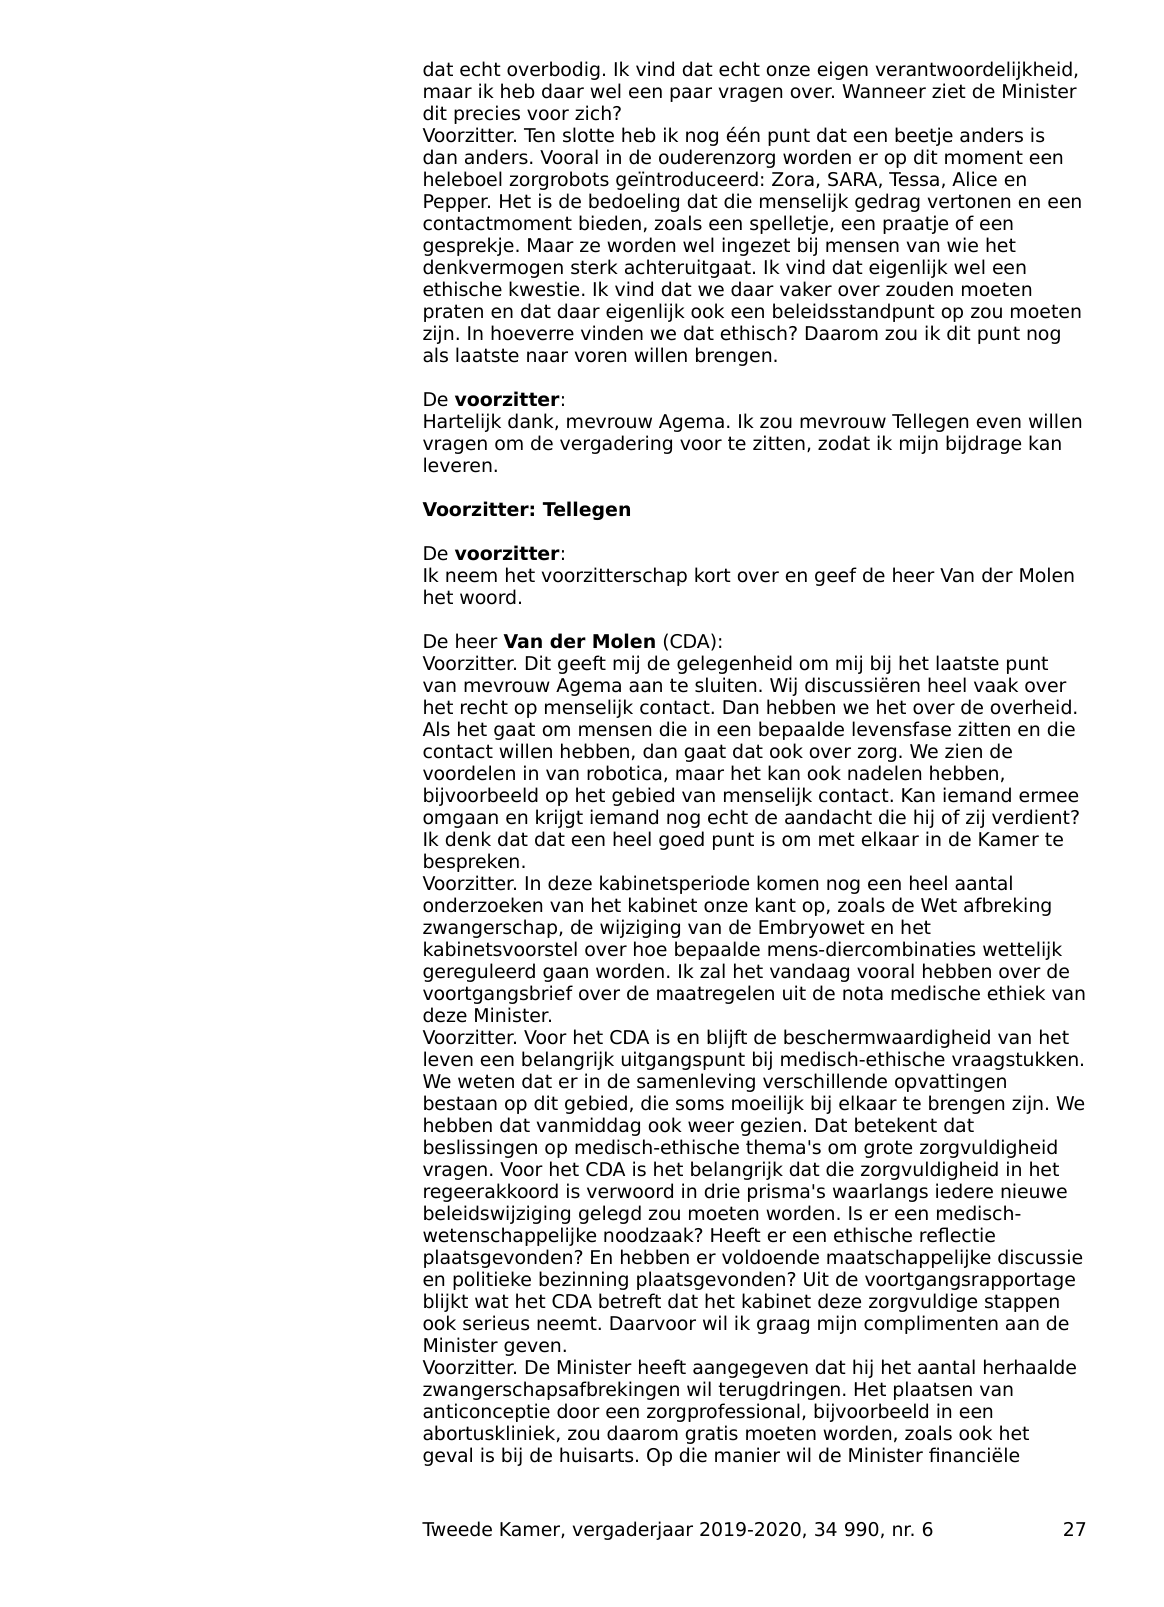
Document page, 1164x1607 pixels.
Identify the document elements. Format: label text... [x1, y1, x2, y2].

text Hartelijk dank, mevrouw Agema. Ik zou mevrouw Tellegen even willen vragen om de vergadering voor te zitten, zodat ik mijn bijdrage kan leveren. [422, 411, 1087, 477]
text Voorzitter. Voor het CDA is en blijft de beschermwaardigheid van het leven een belangrijk uitgangspunt bij medisch-ethische vraagstukken. We weten dat er in de samenleving verschillende opvattingen bestaan op dit gebied, die soms moeilijk bij elkaar te brengen zijn. We hebben dat vanmiddag ook weer gezien. Dat betekent dat beslissingen op medisch-ethische thema's om grote zorgvuldigheid vragen. Voor het CDA is het belangrijk dat die zorgvuldigheid in het regeerakkoord is verwoord in drie prisma's waarlangs iedere nieuwe beleidswijziging gelegd zou moeten worden. Is er een medisch-wetenschappelijke noodzaak? Heeft er een ethische reflectie plaatsgevonden? En hebben er voldoende maatschappelijke discussie en politieke bezinning plaatsgevonden? Uit de voortgangsrapportage blijkt wat het CDA betreft dat het kabinet deze zorgvuldige stappen ook serieus neemt. Daarvoor wil ik graag mijn complimenten aan de Minister geven. [422, 1027, 1087, 1357]
text De voorzitter: [422, 543, 1087, 565]
text Voorzitter. In deze kabinetsperiode komen nog een heel aantal onderzoeken van het kabinet onze kant op, zoals de Wet afbreking zwangerschap, de wijziging van de Embryowet en het kabinetsvoorstel over hoe bepaalde mens-diercombinaties wettelijk gereguleerd gaan worden. Ik zal het vandaag vooral hebben over de voortgangsbrief over de maatregelen uit de nota medische ethiek van deze Minister. [422, 873, 1087, 1027]
text Voorzitter. De Minister heeft aangegeven dat hij het aantal herhaalde zwangerschapsafbrekingen wil terugdringen. Het plaatsen van anticonceptie door een zorgprofessional, bijvoorbeeld in een abortuskliniek, zou daarom gratis moeten worden, zoals ook het geval is bij de huisarts. Op die manier wil de Minister financiële [422, 1357, 1087, 1467]
text Voorzitter. Ten slotte heb ik nog één punt dat een beetje anders is dan anders. Vooral in de ouderenzorg worden er op dit moment een heleboel zorgrobots geïntroduceerd: Zora, SARA, Tessa, Alice en Pepper. Het is de bedoeling dat die menselijk gedrag vertonen en een contactmoment bieden, zoals een spelletje, een praatje of een gesprekje. Maar ze worden wel ingezet bij mensen van wie het denkvermogen sterk achteruitgaat. Ik vind dat eigenlijk wel een ethische kwestie. Ik vind dat we daar vaker over zouden moeten praten en dat daar eigenlijk ook een beleidsstandpunt op zou moeten zijn. In hoeverre vinden we dat ethisch? Daarom zou ik dit punt nog als laatste naar voren willen brengen. [422, 125, 1087, 367]
text De voorzitter: [422, 389, 1087, 411]
text Ik neem het voorzitterschap kort over en geef de heer Van der Molen het woord. [422, 565, 1087, 609]
text Voorzitter. Dit geeft mij de gelegenheid om mij bij het laatste punt van mevrouw Agema aan te sluiten. Wij discussiëren heel vaak over het recht op menselijk contact. Dan hebben we het over de overheid. Als het gaat om mensen die in een bepaalde levensfase zitten en die contact willen hebben, dan gaat dat ook over zorg. We zien de voordelen in van robotica, maar het kan ook nadelen hebben, bijvoorbeeld op het gebied van menselijk contact. Kan iemand ermee omgaan en krijgt iemand nog echt de aandacht die hij of zij verdient? Ik denk dat dat een heel goed punt is om met elkaar in de Kamer te bespreken. [422, 653, 1087, 873]
text De heer Van der Molen (CDA): [422, 631, 1087, 653]
text dat echt overbodig. Ik vind dat echt onze eigen verantwoordelijkheid, maar ik heb daar wel een paar vragen over. Wanneer ziet de Minister dit precies voor zich? [422, 59, 1087, 125]
subtitle Voorzitter: Tellegen [422, 499, 1087, 521]
